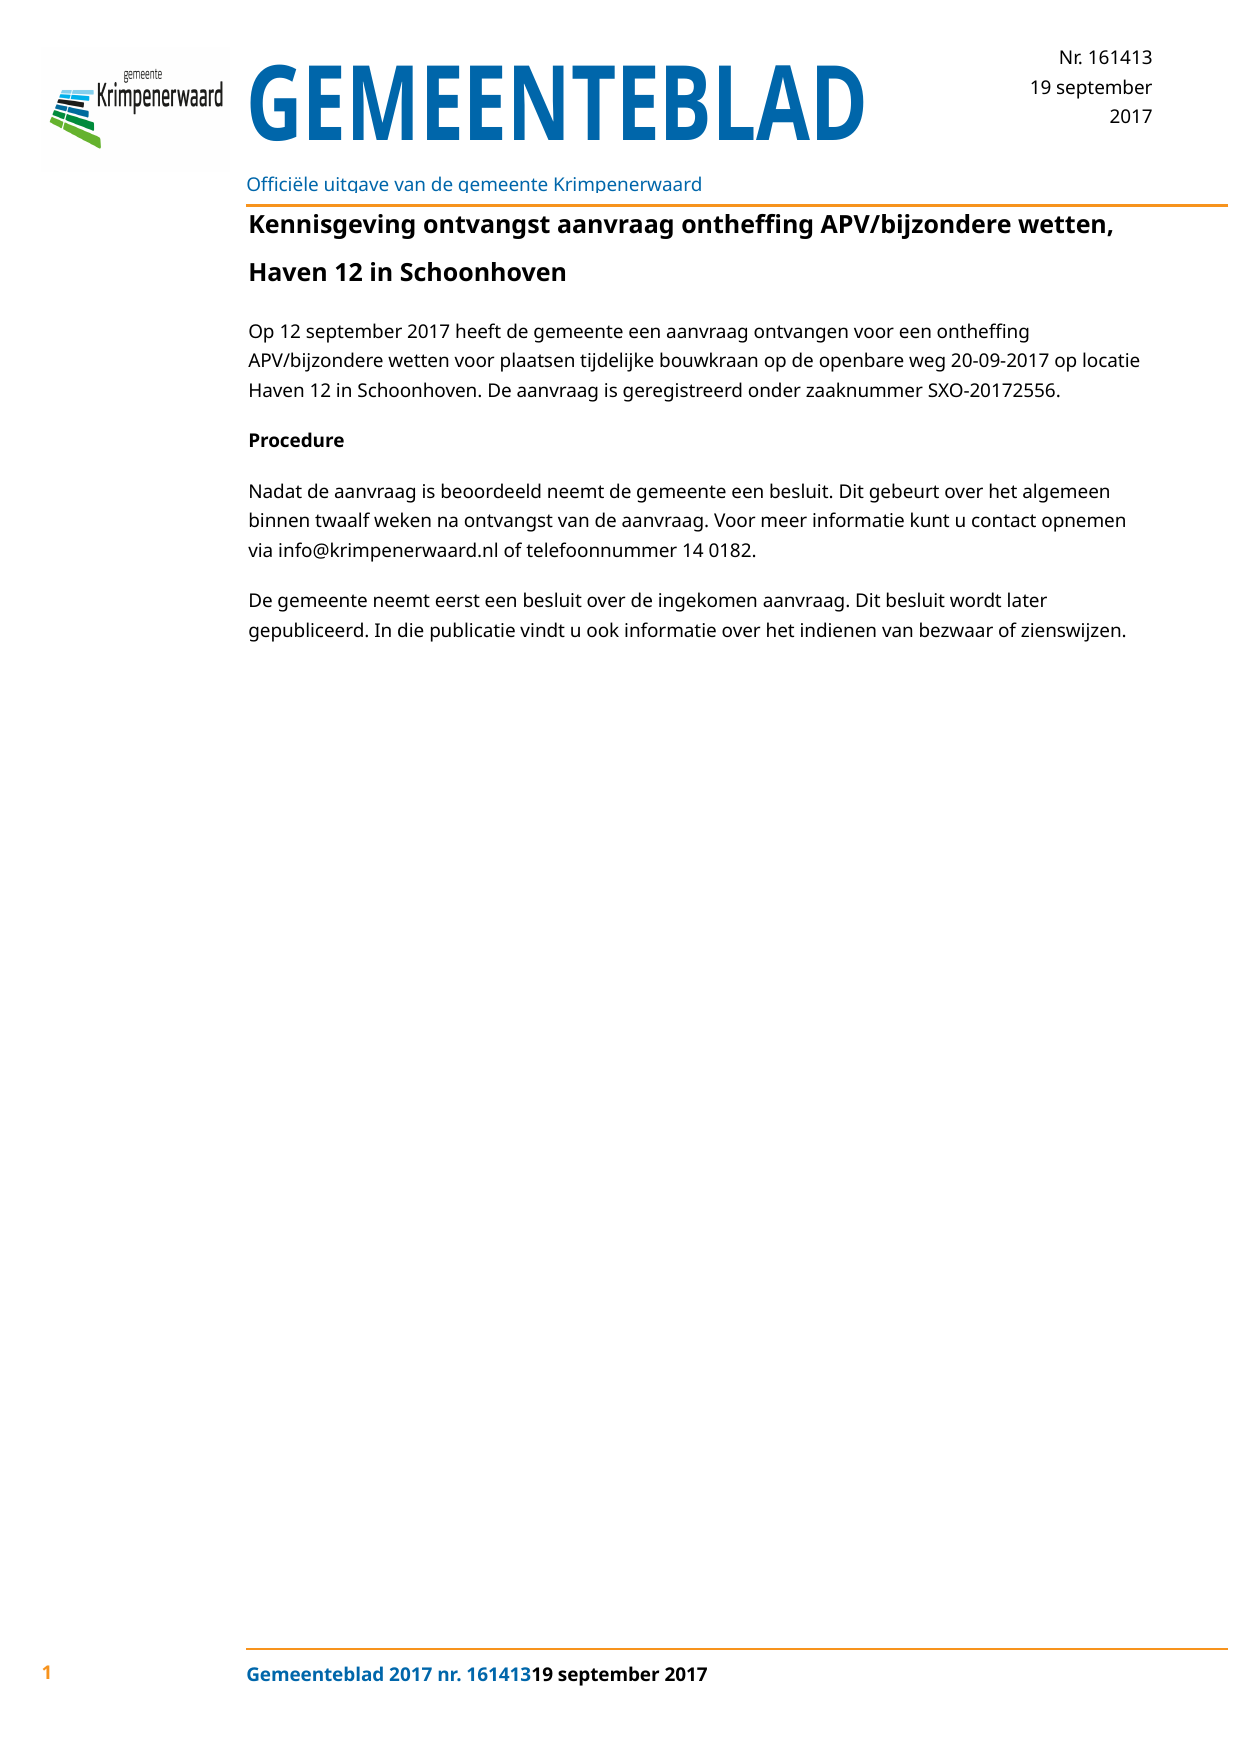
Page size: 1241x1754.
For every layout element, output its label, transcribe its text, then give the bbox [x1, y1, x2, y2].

picture [41, 47, 231, 172]
text Kennisgeving ontvangst aanvraag ontheffing APV/bijzondere wetten, Haven 12 in Schoonhoven [248, 207, 1152, 288]
text Procedure [248, 427, 1152, 453]
text Op 12 september 2017 heeft de gemeente een aanvraag ontvangen voor een ontheffing APV/bijzondere wetten voor plaatsen tijdelijke bouwkraan op de openbare weg 20-09-2017 op locatie Haven 12 in Schoonhoven. De aanvraag is geregistreerd onder zaaknummer SXO-20172556. [248, 318, 1152, 403]
text Nadat de aanvraag is beoordeeld neemt de gemeente een besluit. Dit gebeurt over het algemeen binnen twaalf weken na ontvangst van de aanvraag. Voor meer informatie kunt u contact opnemen via info@krimpenerwaard.nl of telefoonnummer 14 0182. [248, 478, 1152, 563]
text De gemeente neemt eerst een besluit over de ingekomen aanvraag. Dit besluit wordt later gepubliceerd. In die publicatie vindt u ook informatie over het indienen van bezwaar of zienswijzen. [248, 587, 1152, 643]
